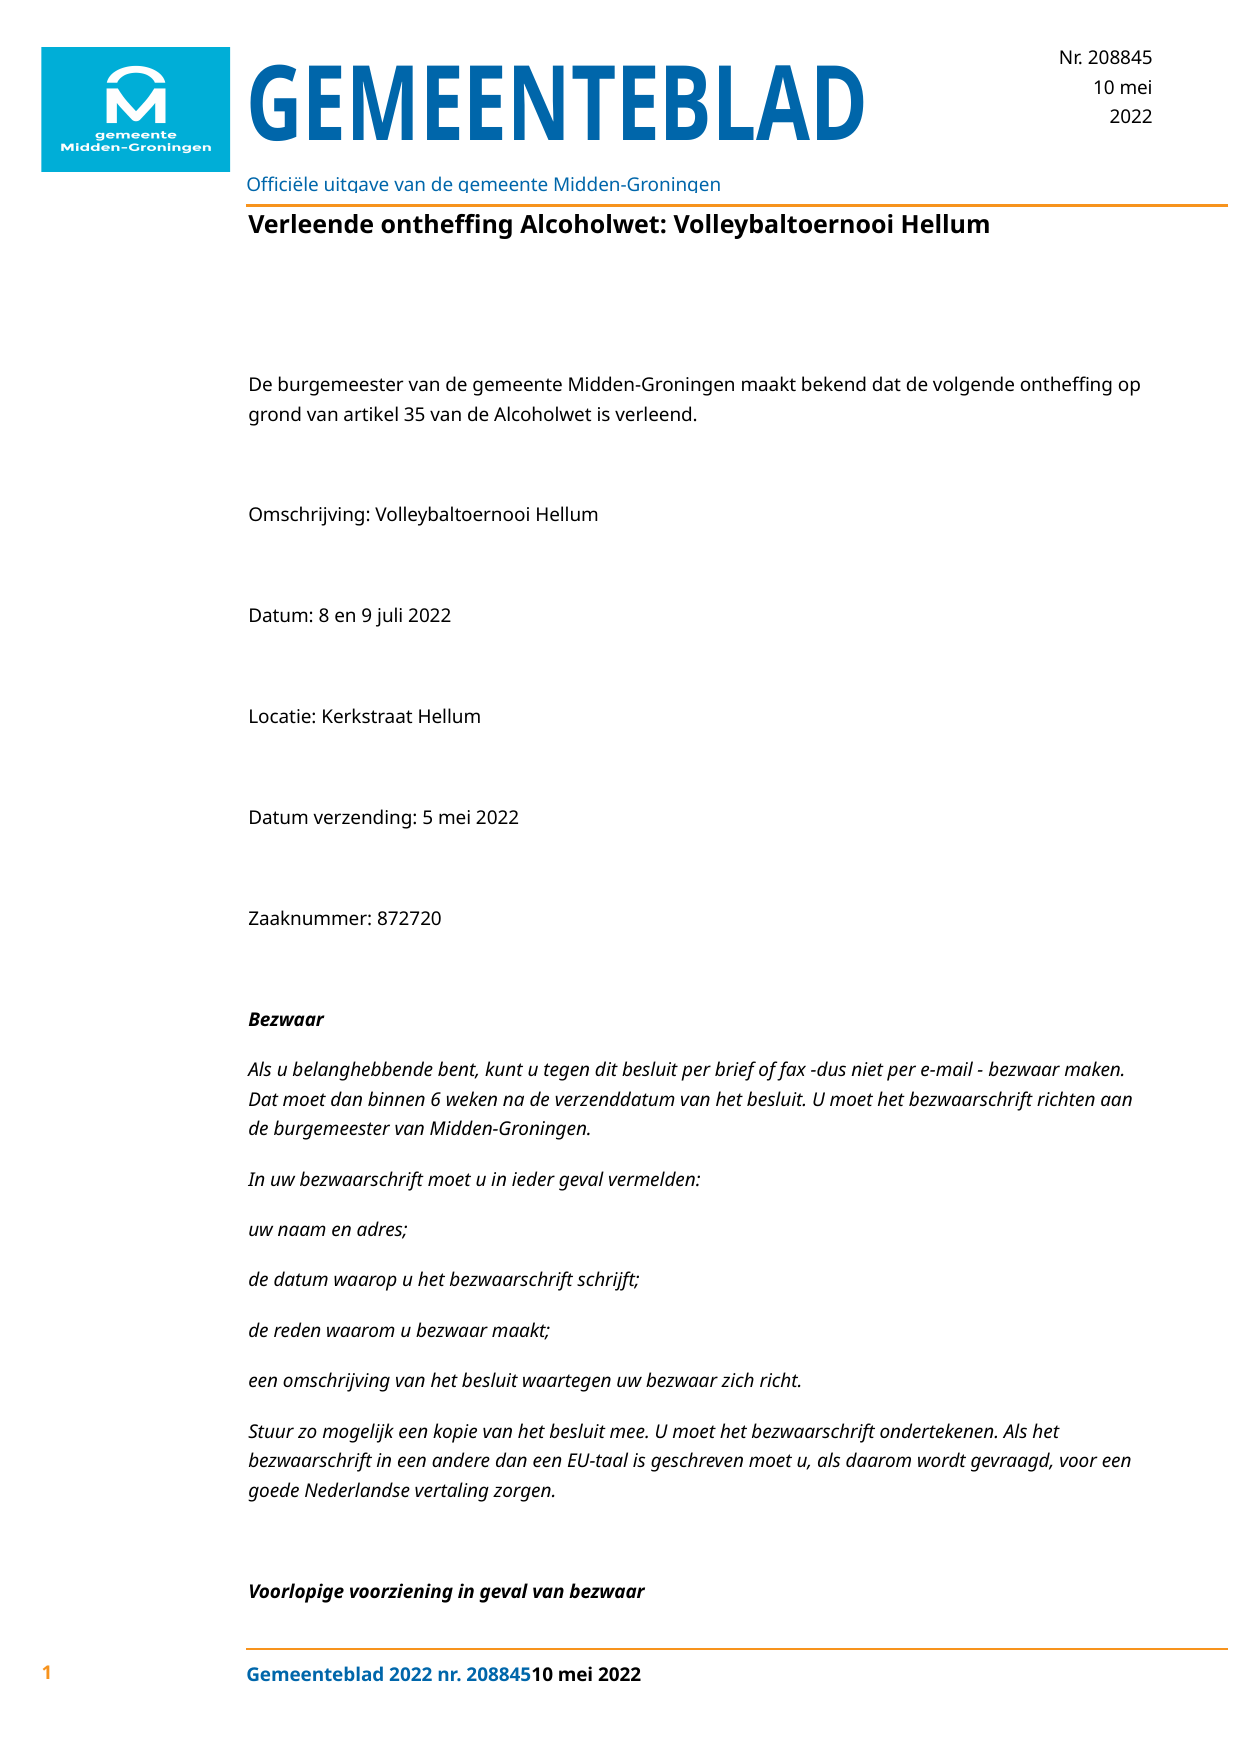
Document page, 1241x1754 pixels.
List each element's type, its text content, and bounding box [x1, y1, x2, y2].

text Als u belanghebbende bent, kunt u tegen dit besluit per brief of fax -dus niet per e-mail - bezwaar maken. Dat moet dan binnen 6 weken na de verzenddatum van het besluit. U moet het bezwaarschrift richten aan de burgemeester van Midden-Groningen. [248, 1056, 1152, 1141]
text uw naam en adres; [248, 1216, 1152, 1242]
text Locatie: Kerkstraat Hellum [248, 703, 1152, 729]
text Zaaknummer: 872720 [248, 905, 1152, 931]
text Voorlopige voorziening in geval van bezwaar [248, 1578, 1152, 1603]
text Omschrijving: Volleybaltoernooi Hellum [248, 502, 1152, 527]
picture [107, 89, 165, 122]
text De burgemeester van de gemeente Midden-Groningen maakt bekend dat de volgende ontheffing op grond van artikel 35 van de Alcoholwet is verleend. [248, 371, 1152, 426]
text de datum waarop u het bezwaarschrift schrijft; [248, 1267, 1152, 1292]
text In uw bezwaarschrift moet u in ieder geval vermelden: [248, 1166, 1152, 1191]
text Datum verzending: 5 mei 2022 [248, 804, 1152, 830]
picture [184, 146, 190, 153]
text Datum: 8 en 9 juli 2022 [248, 602, 1152, 628]
text Bezwaar [248, 1006, 1152, 1031]
text Stuur zo mogelijk een kopie van het besluit mee. U moet het bezwaarschrift ondertekenen. Als het bezwaarschrift in een andere dan een EU-taal is geschreven moet u, als daarom wordt gevraagd, voor een goede Nederlandse vertaling zorgen. [248, 1418, 1152, 1503]
text de reden waarom u bezwaar maakt; [248, 1317, 1152, 1343]
picture [108, 66, 164, 82]
text een omschrijving van het besluit waartegen uw bezwaar zich richt. [248, 1367, 1152, 1393]
text Verleende ontheffing Alcoholwet: Volleybaltoernooi Hellum [248, 207, 1152, 241]
